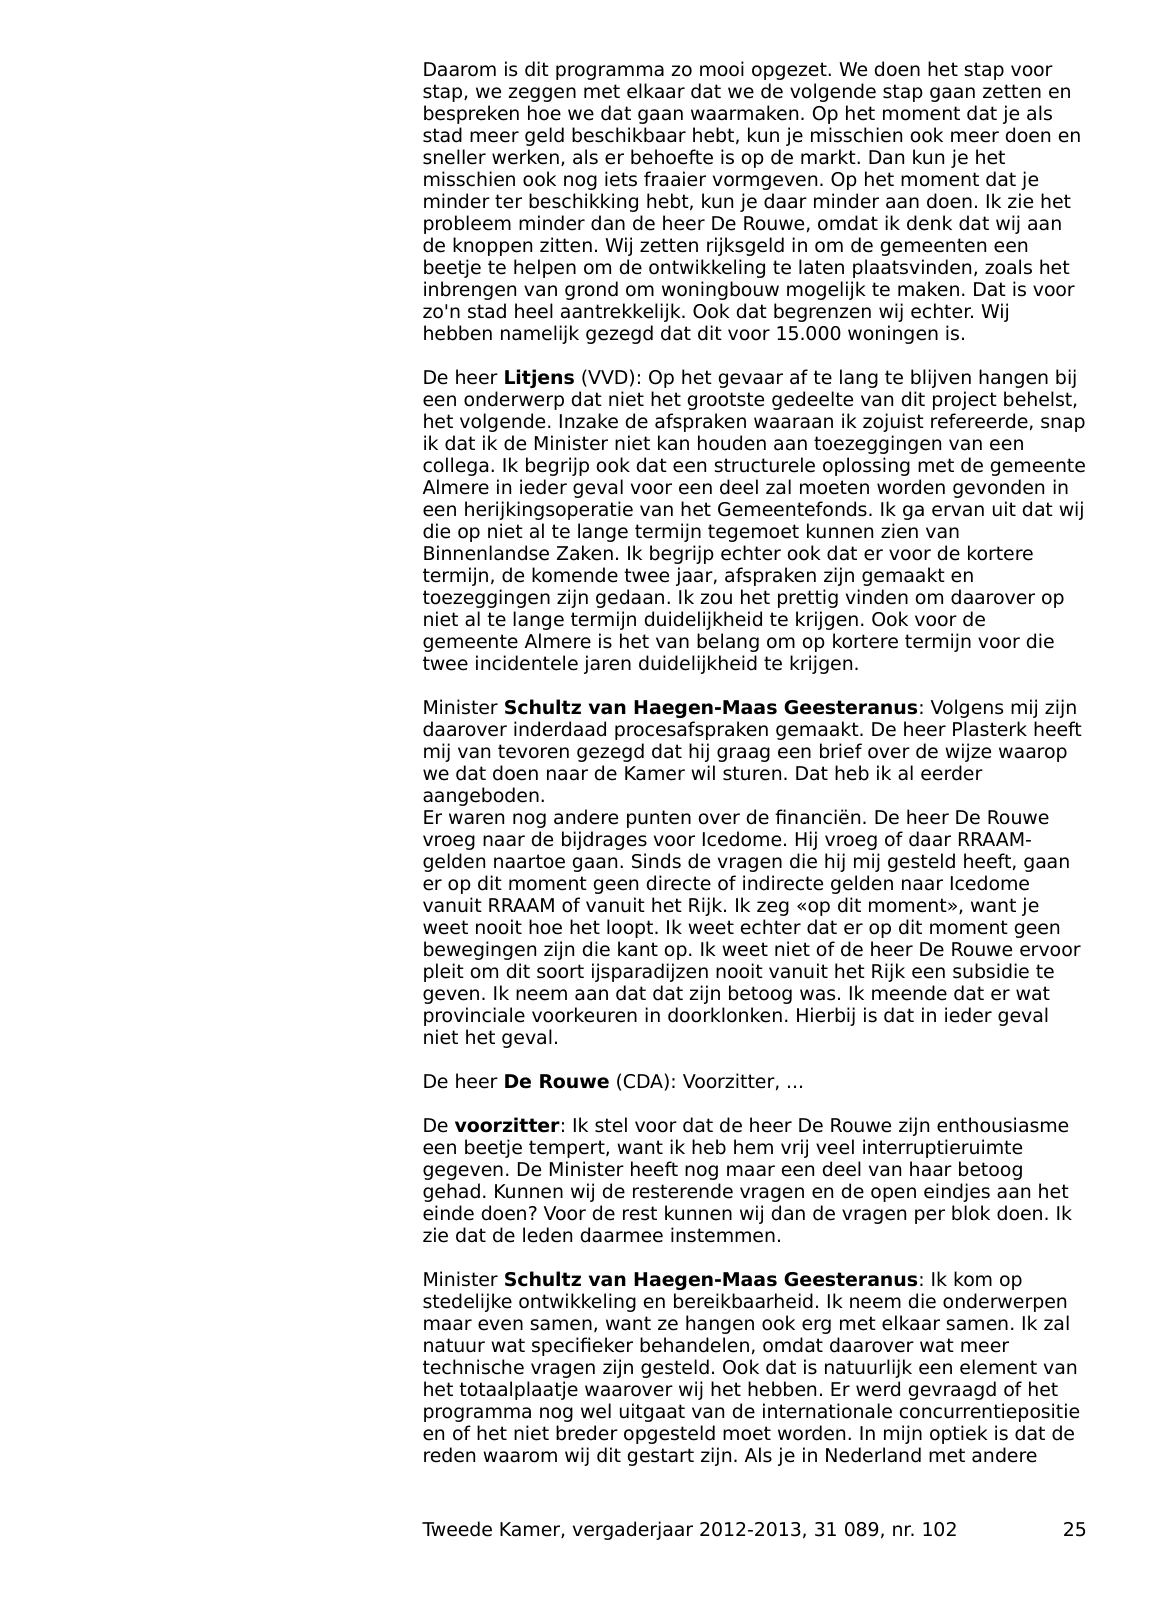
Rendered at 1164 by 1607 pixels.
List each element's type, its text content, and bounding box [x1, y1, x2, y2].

text De heer Litjens (VVD): Op het gevaar af te lang te blijven hangen bij een onderwerp dat niet het grootste gedeelte van dit project behelst, het volgende. Inzake de afspraken waaraan ik zojuist refereerde, snap ik dat ik de Minister niet kan houden aan toezeggingen van een collega. Ik begrijp ook dat een structurele oplossing met de gemeente Almere in ieder geval voor een deel zal moeten worden gevonden in een herijkingsoperatie van het Gemeentefonds. Ik ga ervan uit dat wij die op niet al te lange termijn tegemoet kunnen zien van Binnenlandse Zaken. Ik begrijp echter ook dat er voor de kortere termijn, de komende twee jaar, afspraken zijn gemaakt en toezeggingen zijn gedaan. Ik zou het prettig vinden om daarover op niet al te lange termijn duidelijkheid te krijgen. Ook voor de gemeente Almere is het van belang om op kortere termijn voor die twee incidentele jaren duidelijkheid te krijgen. [422, 367, 1087, 675]
text De voorzitter: Ik stel voor dat de heer De Rouwe zijn enthousiasme een beetje tempert, want ik heb hem vrij veel interruptieruimte gegeven. De Minister heeft nog maar een deel van haar betoog gehad. Kunnen wij de resterende vragen en de open eindjes aan het einde doen? Voor de rest kunnen wij dan de vragen per blok doen. Ik zie dat de leden daarmee instemmen. [422, 1115, 1087, 1247]
text Er waren nog andere punten over de financiën. De heer De Rouwe vroeg naar de bijdrages voor Icedome. Hij vroeg of daar RRAAM-gelden naartoe gaan. Sinds de vragen die hij mij gesteld heeft, gaan er op dit moment geen directe of indirecte gelden naar Icedome vanuit RRAAM of vanuit het Rijk. Ik zeg «op dit moment», want je weet nooit hoe het loopt. Ik weet echter dat er op dit moment geen bewegingen zijn die kant op. Ik weet niet of de heer De Rouwe ervoor pleit om dit soort ijsparadijzen nooit vanuit het Rijk een subsidie te geven. Ik neem aan dat dat zijn betoog was. Ik meende dat er wat provinciale voorkeuren in doorklonken. Hierbij is dat in ieder geval niet het geval. [422, 807, 1087, 1048]
text De heer De Rouwe (CDA): Voorzitter, ... [422, 1071, 1087, 1093]
text Daarom is dit programma zo mooi opgezet. We doen het stap voor stap, we zeggen met elkaar dat we de volgende stap gaan zetten en bespreken hoe we dat gaan waarmaken. Op het moment dat je als stad meer geld beschikbaar hebt, kun je misschien ook meer doen en sneller werken, als er behoefte is op de markt. Dan kun je het misschien ook nog iets fraaier vormgeven. Op het moment dat je minder ter beschikking hebt, kun je daar minder aan doen. Ik zie het probleem minder dan de heer De Rouwe, omdat ik denk dat wij aan de knoppen zitten. Wij zetten rijksgeld in om de gemeenten een beetje te helpen om de ontwikkeling te laten plaatsvinden, zoals het inbrengen van grond om woningbouw mogelijk te maken. Dat is voor zo'n stad heel aantrekkelijk. Ook dat begrenzen wij echter. Wij hebben namelijk gezegd dat dit voor 15.000 woningen is. [422, 59, 1087, 345]
text Minister Schultz van Haegen-Maas Geesteranus: Volgens mij zijn daarover inderdaad procesafspraken gemaakt. De heer Plasterk heeft mij van tevoren gezegd dat hij graag een brief over de wijze waarop we dat doen naar de Kamer wil sturen. Dat heb ik al eerder aangeboden. [422, 697, 1087, 807]
text Minister Schultz van Haegen-Maas Geesteranus: Ik kom op stedelijke ontwikkeling en bereikbaarheid. Ik neem die onderwerpen maar even samen, want ze hangen ook erg met elkaar samen. Ik zal natuur wat specifieker behandelen, omdat daarover wat meer technische vragen zijn gesteld. Ook dat is natuurlijk een element van het totaalplaatje waarover wij het hebben. Er werd gevraagd of het programma nog wel uitgaat van de internationale concurrentiepositie en of het niet breder opgesteld moet worden. In mijn optiek is dat de reden waarom wij dit gestart zijn. Als je in Nederland met andere [422, 1269, 1087, 1467]
